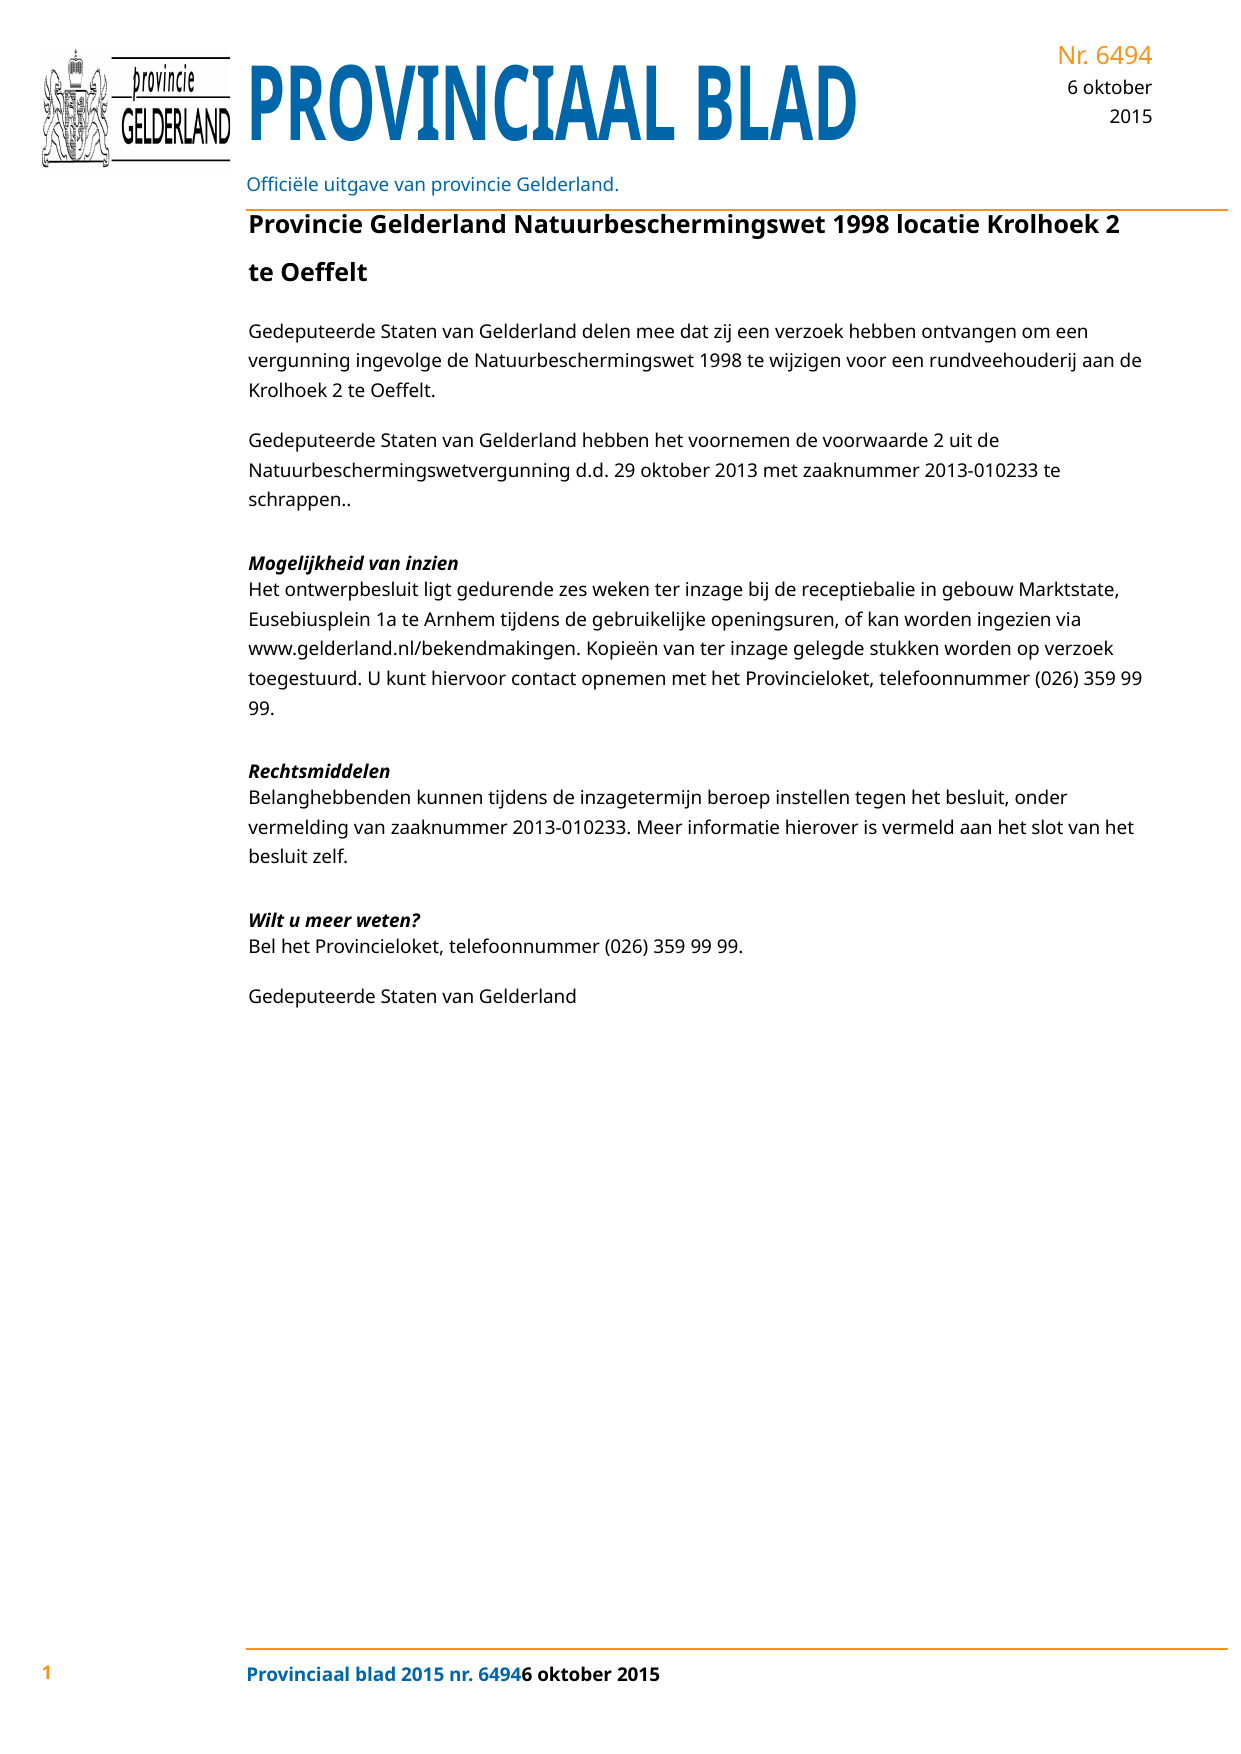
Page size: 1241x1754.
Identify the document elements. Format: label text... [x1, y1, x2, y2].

text Het ontwerpbesluit ligt gedurende zes weken ter inzage bij de receptiebalie in gebouw Marktstate, Eusebiusplein 1a te Arnhem tijdens de gebruikelijke openingsuren, of kan worden ingezien via www.gelderland.nl/bekendmakingen. Kopieën van ter inzage gelegde stukken worden op verzoek toegestuurd. U kunt hiervoor contact opnemen met het Provincieloket, telefoonnummer (026) 359 99 99. [248, 576, 1152, 720]
text Bel het Provincieloket, telefoonnummer (026) 359 99 99. [248, 933, 1152, 959]
text Wilt u meer weten? [248, 907, 1152, 933]
text Rechtsmiddelen [248, 759, 1152, 784]
picture [41, 47, 231, 172]
text Belanghebbenden kunnen tijdens de inzagetermijn beroep instellen tegen het besluit, onder vermelding van zaaknummer 2013-010233. Meer informatie hierover is vermeld aan het slot van het besluit zelf. [248, 784, 1152, 869]
text Provincie Gelderland Natuurbeschermingswet 1998 locatie Krolhoek 2 te Oeffelt [248, 211, 1152, 288]
text Mogelijkheid van inzien [248, 551, 1152, 576]
text Gedeputeerde Staten van Gelderland delen mee dat zij een verzoek hebben ontvangen om een vergunning ingevolge de Natuurbeschermingswet 1998 te wijzigen voor een rundveehouderij aan de Krolhoek 2 te Oeffelt. [248, 318, 1152, 403]
text Gedeputeerde Staten van Gelderland hebben het voornemen de voorwaarde 2 uit de Natuurbeschermingswetvergunning d.d. 29 oktober 2013 met zaaknummer 2013-010233 te schrappen.. [248, 427, 1152, 512]
text Gedeputeerde Staten van Gelderland [248, 984, 1152, 1009]
